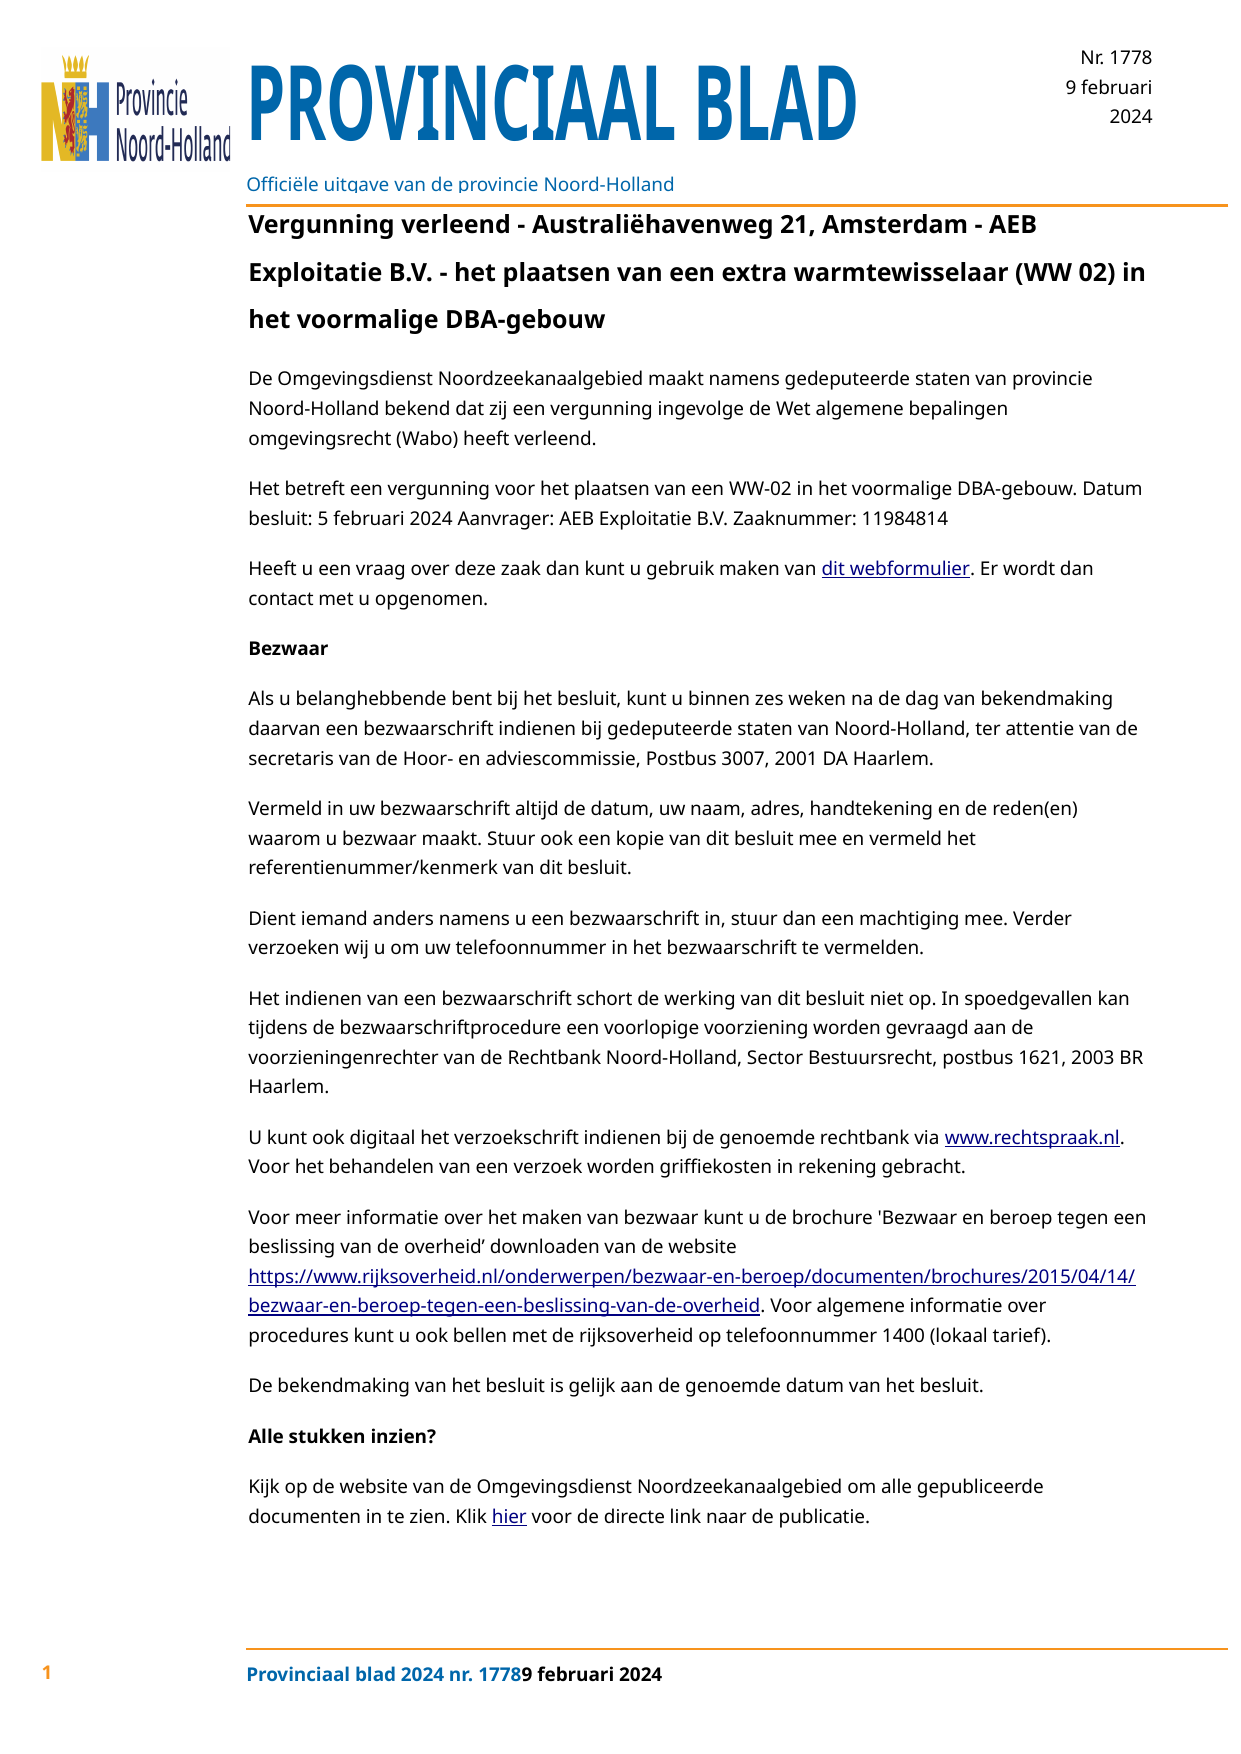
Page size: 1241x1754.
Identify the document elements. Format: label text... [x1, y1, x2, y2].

text De Omgevingsdienst Noordzeekanaalgebied maakt namens gedeputeerde staten van provincie Noord-Holland bekend dat zij een vergunning ingevolge de Wet algemene bepalingen omgevingsrecht (Wabo) heeft verleend. [248, 366, 1152, 450]
text Voor meer informatie over het maken van bezwaar kunt u de brochure 'Bezwaar en beroep tegen een beslissing van de overheid’ downloaden van de website https://www.rijksoverheid.nl/onderwerpen/bezwaar-en-beroep/documenten/brochures/2015/04/14/bezwaar-en-beroep-tegen-een-beslissing-van-de-overheid. Voor algemene informatie over procedures kunt u ook bellen met de rijksoverheid op telefoonnummer 1400 (lokaal tarief). [248, 1204, 1152, 1348]
text Het indienen van een bezwaarschrift schort de werking van dit besluit niet op. In spoedgevallen kan tijdens de bezwaarschriftprocedure een voorlopige voorziening worden gevraagd aan de voorzieningenrechter van de Rechtbank Noord-Holland, Sector Bestuursrecht, postbus 1621, 2003 BR Haarlem. [248, 985, 1152, 1099]
picture [41, 47, 231, 172]
text Dient iemand anders namens u een bezwaarschrift in, stuur dan een machtiging mee. Verder verzoeken wij u om uw telefoonnummer in het bezwaarschrift te vermelden. [248, 905, 1152, 960]
text Vermeld in uw bezwaarschrift altijd de datum, uw naam, adres, handtekening en de reden(en) waarom u bezwaar maakt. Stuur ook een kopie van dit besluit mee en vermeld het referentienummer/kenmerk van dit besluit. [248, 795, 1152, 880]
text Bezwaar [248, 635, 1152, 661]
text De bekendmaking van het besluit is gelijk aan de genoemde datum van het besluit. [248, 1373, 1152, 1398]
text U kunt ook digitaal het verzoekschrift indienen bij de genoemde rechtbank via www.rechtspraak.nl. Voor het behandelen van een verzoek worden griffiekosten in rekening gebracht. [248, 1124, 1152, 1179]
text Heeft u een vraag over deze zaak dan kunt u gebruik maken van dit webformulier. Er wordt dan contact met u opgenomen. [248, 555, 1152, 610]
text Het betreft een vergunning voor het plaatsen van een WW-02 in het voormalige DBA-gebouw. Datum besluit: 5 februari 2024 Aanvrager: AEB Exploitatie B.V. Zaaknummer: 11984814 [248, 475, 1152, 530]
text Vergunning verleend - Australiëhavenweg 21, Amsterdam - AEB Exploitatie B.V. - het plaatsen van een extra warmtewisselaar (WW 02) in het voormalige DBA-gebouw [248, 207, 1152, 336]
text Als u belanghebbende bent bij het besluit, kunt u binnen zes weken na de dag van bekendmaking daarvan een bezwaarschrift indienen bij gedeputeerde staten van Noord-Holland, ter attentie van de secretaris van de Hoor- en adviescommissie, Postbus 3007, 2001 DA Haarlem. [248, 686, 1152, 770]
text Kijk op de website van de Omgevingsdienst Noordzeekanaalgebied om alle gepubliceerde documenten in te zien. Klik hier voor de directe link naar de publicatie. [248, 1473, 1152, 1529]
text Alle stukken inzien? [248, 1423, 1152, 1449]
